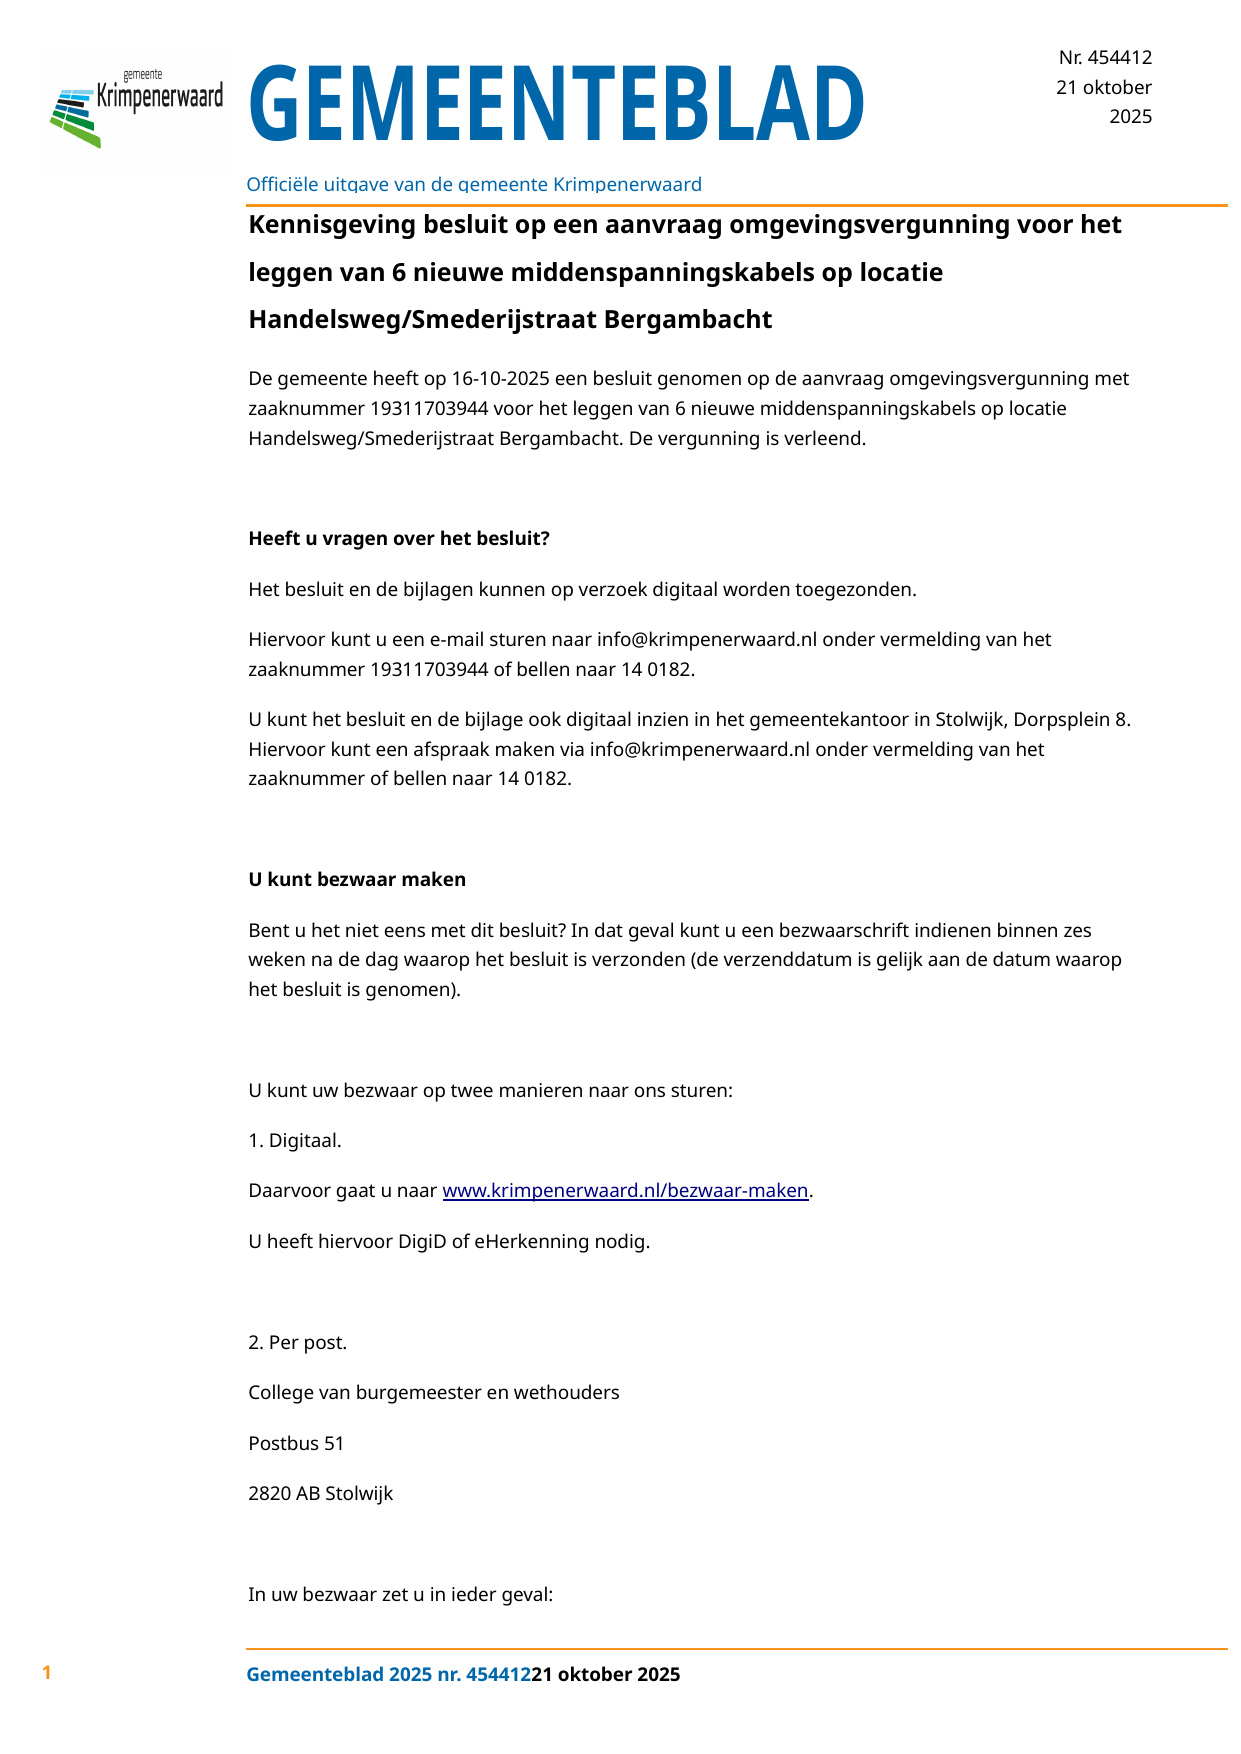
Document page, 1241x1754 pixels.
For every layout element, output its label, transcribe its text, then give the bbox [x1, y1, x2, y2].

picture [41, 47, 231, 172]
text 2. Per post. [248, 1329, 1152, 1354]
text 1. Digitaal. [248, 1127, 1152, 1153]
text Heeft u vragen over het besluit? [248, 526, 1152, 551]
text Postbus 51 [248, 1430, 1152, 1455]
text De gemeente heeft op 16-10-2025 een besluit genomen op de aanvraag omgevingsvergunning met zaaknummer 19311703944 voor het leggen van 6 nieuwe middenspanningskabels op locatie Handelsweg/Smederijstraat Bergambacht. De vergunning is verleend. [248, 366, 1152, 450]
text U kunt bezwaar maken [248, 866, 1152, 892]
text 2820 AB Stolwijk [248, 1480, 1152, 1506]
text Het besluit en de bijlagen kunnen op verzoek digitaal worden toegezonden. [248, 576, 1152, 602]
text Hiervoor kunt u een e-mail sturen naar info@krimpenerwaard.nl onder vermelding van het zaaknummer 19311703944 of bellen naar 14 0182. [248, 626, 1152, 682]
text In uw bezwaar zet u in ieder geval: [248, 1581, 1152, 1607]
text Kennisgeving besluit op een aanvraag omgevingsvergunning voor het leggen van 6 nieuwe middenspanningskabels op locatie Handelsweg/Smederijstraat Bergambacht [248, 207, 1152, 336]
text U kunt het besluit en de bijlage ook digitaal inzien in het gemeentekantoor in Stolwijk, Dorpsplein 8. Hiervoor kunt een afspraak maken via info@krimpenerwaard.nl onder vermelding van het zaaknummer of bellen naar 14 0182. [248, 706, 1152, 791]
text U heeft hiervoor DigiD of eHerkenning nodig. [248, 1228, 1152, 1254]
text U kunt uw bezwaar op twee manieren naar ons sturen: [248, 1077, 1152, 1102]
text Bent u het niet eens met dit besluit? In dat geval kunt u een bezwaarschrift indienen binnen zes weken na de dag waarop het besluit is verzonden (de verzenddatum is gelijk aan de datum waarop het besluit is genomen). [248, 917, 1152, 1002]
text Daarvoor gaat u naar www.krimpenerwaard.nl/bezwaar-maken. [248, 1178, 1152, 1203]
text College van burgemeester en wethouders [248, 1379, 1152, 1405]
